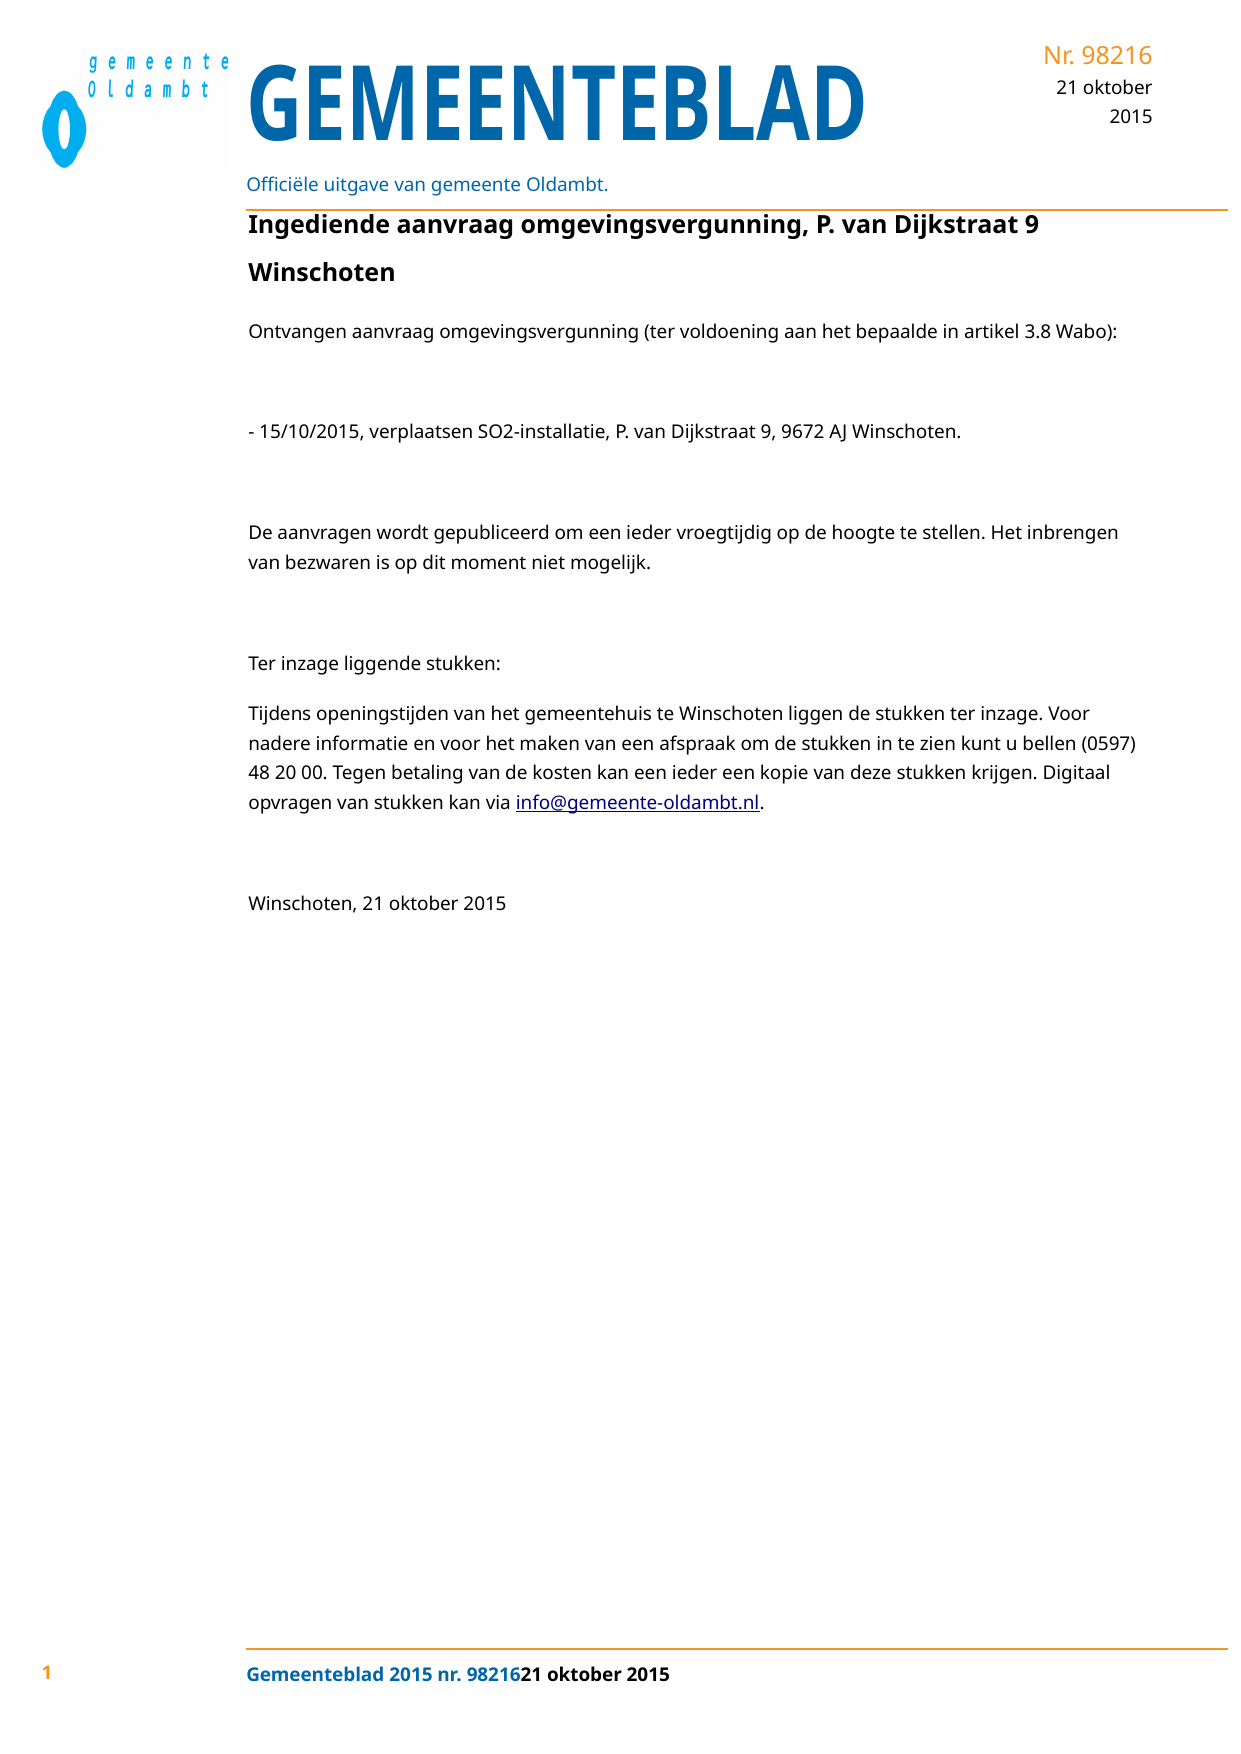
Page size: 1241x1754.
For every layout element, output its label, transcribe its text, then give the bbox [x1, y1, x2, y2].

text Tijdens openingstijden van het gemeentehuis te Winschoten liggen de stukken ter inzage. Voor nadere informatie en voor het maken van een afspraak om de stukken in te zien kunt u bellen (0597) 48 20 00. Tegen betaling van de kosten kan een ieder een kopie van deze stukken krijgen. Digitaal opvragen van stukken kan via info@gemeente-oldambt.nl. [248, 700, 1152, 815]
picture [41, 47, 231, 172]
text De aanvragen wordt gepubliceerd om een ieder vroegtijdig op de hoogte te stellen. Het inbrengen van bezwaren is op dit moment niet mogelijk. [248, 519, 1152, 575]
text Ontvangen aanvraag omgevingsvergunning (ter voldoening aan het bepaalde in artikel 3.8 Wabo): [248, 318, 1152, 344]
text Winschoten, 21 oktober 2015 [248, 890, 1152, 916]
text Ingediende aanvraag omgevingsvergunning, P. van Dijkstraat 9 Winschoten [248, 211, 1152, 288]
text Ter inzage liggende stukken: [248, 650, 1152, 676]
text - 15/10/2015, verplaatsen SO2-installatie, P. van Dijkstraat 9, 9672 AJ Winschoten. [248, 419, 1152, 444]
